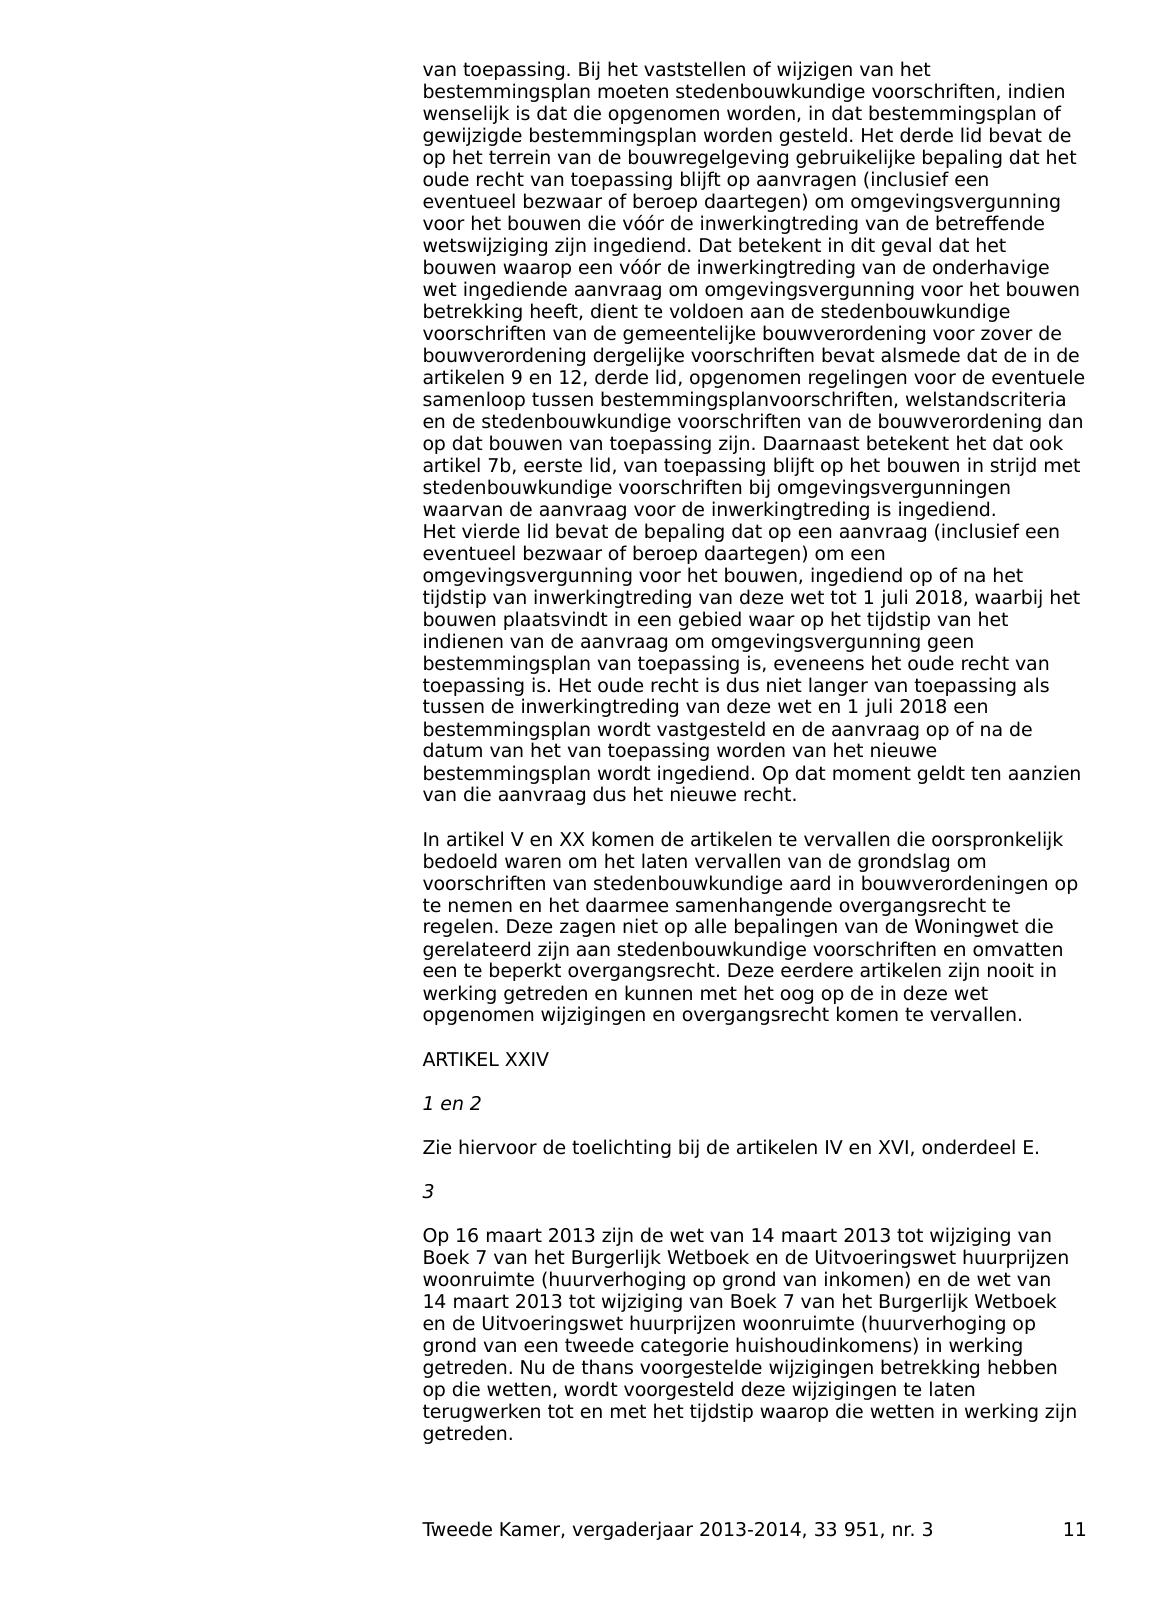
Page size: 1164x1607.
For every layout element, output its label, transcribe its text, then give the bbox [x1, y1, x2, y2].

text van toepassing. Bij het vaststellen of wijzigen van het bestemmingsplan moeten stedenbouwkundige voorschriften, indien wenselijk is dat die opgenomen worden, in dat bestemmingsplan of gewijzigde bestemmingsplan worden gesteld. Het derde lid bevat de op het terrein van de bouwregelgeving gebruikelijke bepaling dat het oude recht van toepassing blijft op aanvragen (inclusief een eventueel bezwaar of beroep daartegen) om omgevingsvergunning voor het bouwen die vóór de inwerkingtreding van de betreffende wetswijziging zijn ingediend. Dat betekent in dit geval dat het bouwen waarop een vóór de inwerkingtreding van de onderhavige wet ingediende aanvraag om omgevingsvergunning voor het bouwen betrekking heeft, dient te voldoen aan de stedenbouwkundige voorschriften van de gemeentelijke bouwverordening voor zover de bouwverordening dergelijke voorschriften bevat alsmede dat de in de artikelen 9 en 12, derde lid, opgenomen regelingen voor de eventuele samenloop tussen bestemmingsplanvoorschriften, welstandscriteria en de stedenbouwkundige voorschriften van de bouwverordening dan op dat bouwen van toepassing zijn. Daarnaast betekent het dat ook artikel 7b, eerste lid, van toepassing blijft op het bouwen in strijd met stedenbouwkundige voorschriften bij omgevingsvergunningen waarvan de aanvraag voor de inwerkingtreding is ingediend. [422, 59, 1087, 521]
subtitle 1 en 2 [422, 1093, 1087, 1115]
subtitle 3 [422, 1181, 1087, 1203]
text Op 16 maart 2013 zijn de wet van 14 maart 2013 tot wijziging van Boek 7 van het Burgerlijk Wetboek en de Uitvoeringswet huurprijzen woonruimte (huurverhoging op grond van inkomen) en de wet van 14 maart 2013 tot wijziging van Boek 7 van het Burgerlijk Wetboek en de Uitvoeringswet huurprijzen woonruimte (huurverhoging op grond van een tweede categorie huishoudinkomens) in werking getreden. Nu de thans voorgestelde wijzigingen betrekking hebben op die wetten, wordt voorgesteld deze wijzigingen te laten terugwerken tot en met het tijdstip waarop die wetten in werking zijn getreden. [422, 1225, 1087, 1445]
subtitle ARTIKEL XXIV [422, 1048, 1087, 1071]
text Het vierde lid bevat de bepaling dat op een aanvraag (inclusief een eventueel bezwaar of beroep daartegen) om een omgevingsvergunning voor het bouwen, ingediend op of na het tijdstip van inwerkingtreding van deze wet tot 1 juli 2018, waarbij het bouwen plaatsvindt in een gebied waar op het tijdstip van het indienen van de aanvraag om omgevingsvergunning geen bestemmingsplan van toepassing is, eveneens het oude recht van toepassing is. Het oude recht is dus niet langer van toepassing als tussen de inwerkingtreding van deze wet en 1 juli 2018 een bestemmingsplan wordt vastgesteld en de aanvraag op of na de datum van het van toepassing worden van het nieuwe bestemmingsplan wordt ingediend. Op dat moment geldt ten aanzien van die aanvraag dus het nieuwe recht. [422, 521, 1087, 806]
text Zie hiervoor de toelichting bij de artikelen IV en XVI, onderdeel E. [422, 1137, 1087, 1159]
text In artikel V en XX komen de artikelen te vervallen die oorspronkelijk bedoeld waren om het laten vervallen van de grondslag om voorschriften van stedenbouwkundige aard in bouwverordeningen op te nemen en het daarmee samenhangende overgangsrecht te regelen. Deze zagen niet op alle bepalingen van de Woningwet die gerelateerd zijn aan stedenbouwkundige voorschriften en omvatten een te beperkt overgangsrecht. Deze eerdere artikelen zijn nooit in werking getreden en kunnen met het oog op de in deze wet opgenomen wijzigingen en overgangsrecht komen te vervallen. [422, 828, 1087, 1026]
